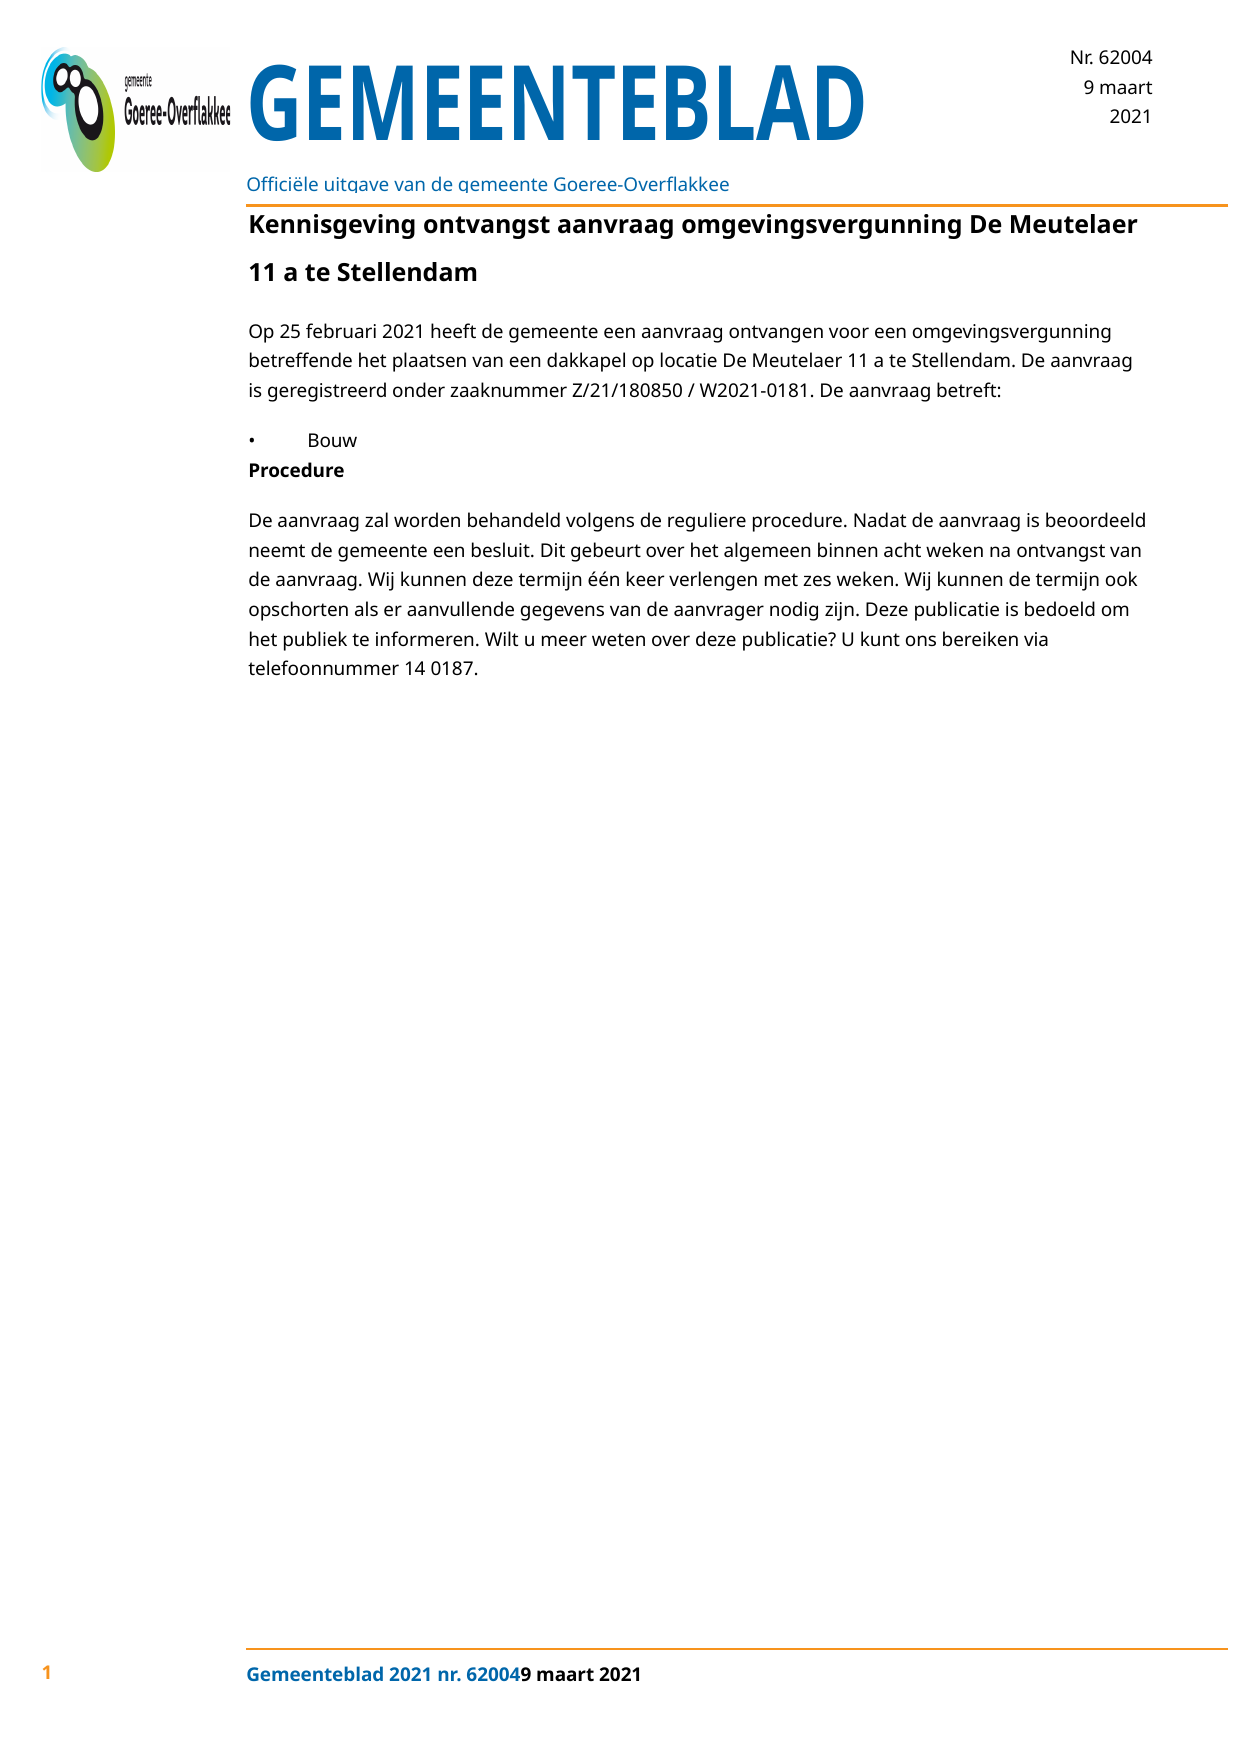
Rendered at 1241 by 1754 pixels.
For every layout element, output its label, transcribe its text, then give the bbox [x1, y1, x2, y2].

picture [41, 47, 231, 172]
text De aanvraag zal worden behandeld volgens de reguliere procedure. Nadat de aanvraag is beoordeeld neemt de gemeente een besluit. Dit gebeurt over het algemeen binnen acht weken na ontvangst van de aanvraag. Wij kunnen deze termijn één keer verlengen met zes weken. Wij kunnen de termijn ook opschorten als er aanvullende gegevens van de aanvrager nodig zijn. Deze publicatie is bedoeld om het publiek te informeren. Wilt u meer weten over deze publicatie? U kunt ons bereiken via telefoonnummer 14 0187. [248, 507, 1152, 681]
list Bouw [248, 427, 1152, 453]
text Kennisgeving ontvangst aanvraag omgevingsvergunning De Meutelaer 11 a te Stellendam [248, 207, 1152, 288]
text Op 25 februari 2021 heeft de gemeente een aanvraag ontvangen voor een omgevingsvergunning betreffende het plaatsen van een dakkapel op locatie De Meutelaer 11 a te Stellendam. De aanvraag is geregistreerd onder zaaknummer Z/21/180850 / W2021-0181. De aanvraag betreft: [248, 318, 1152, 403]
text Procedure [248, 457, 1152, 483]
